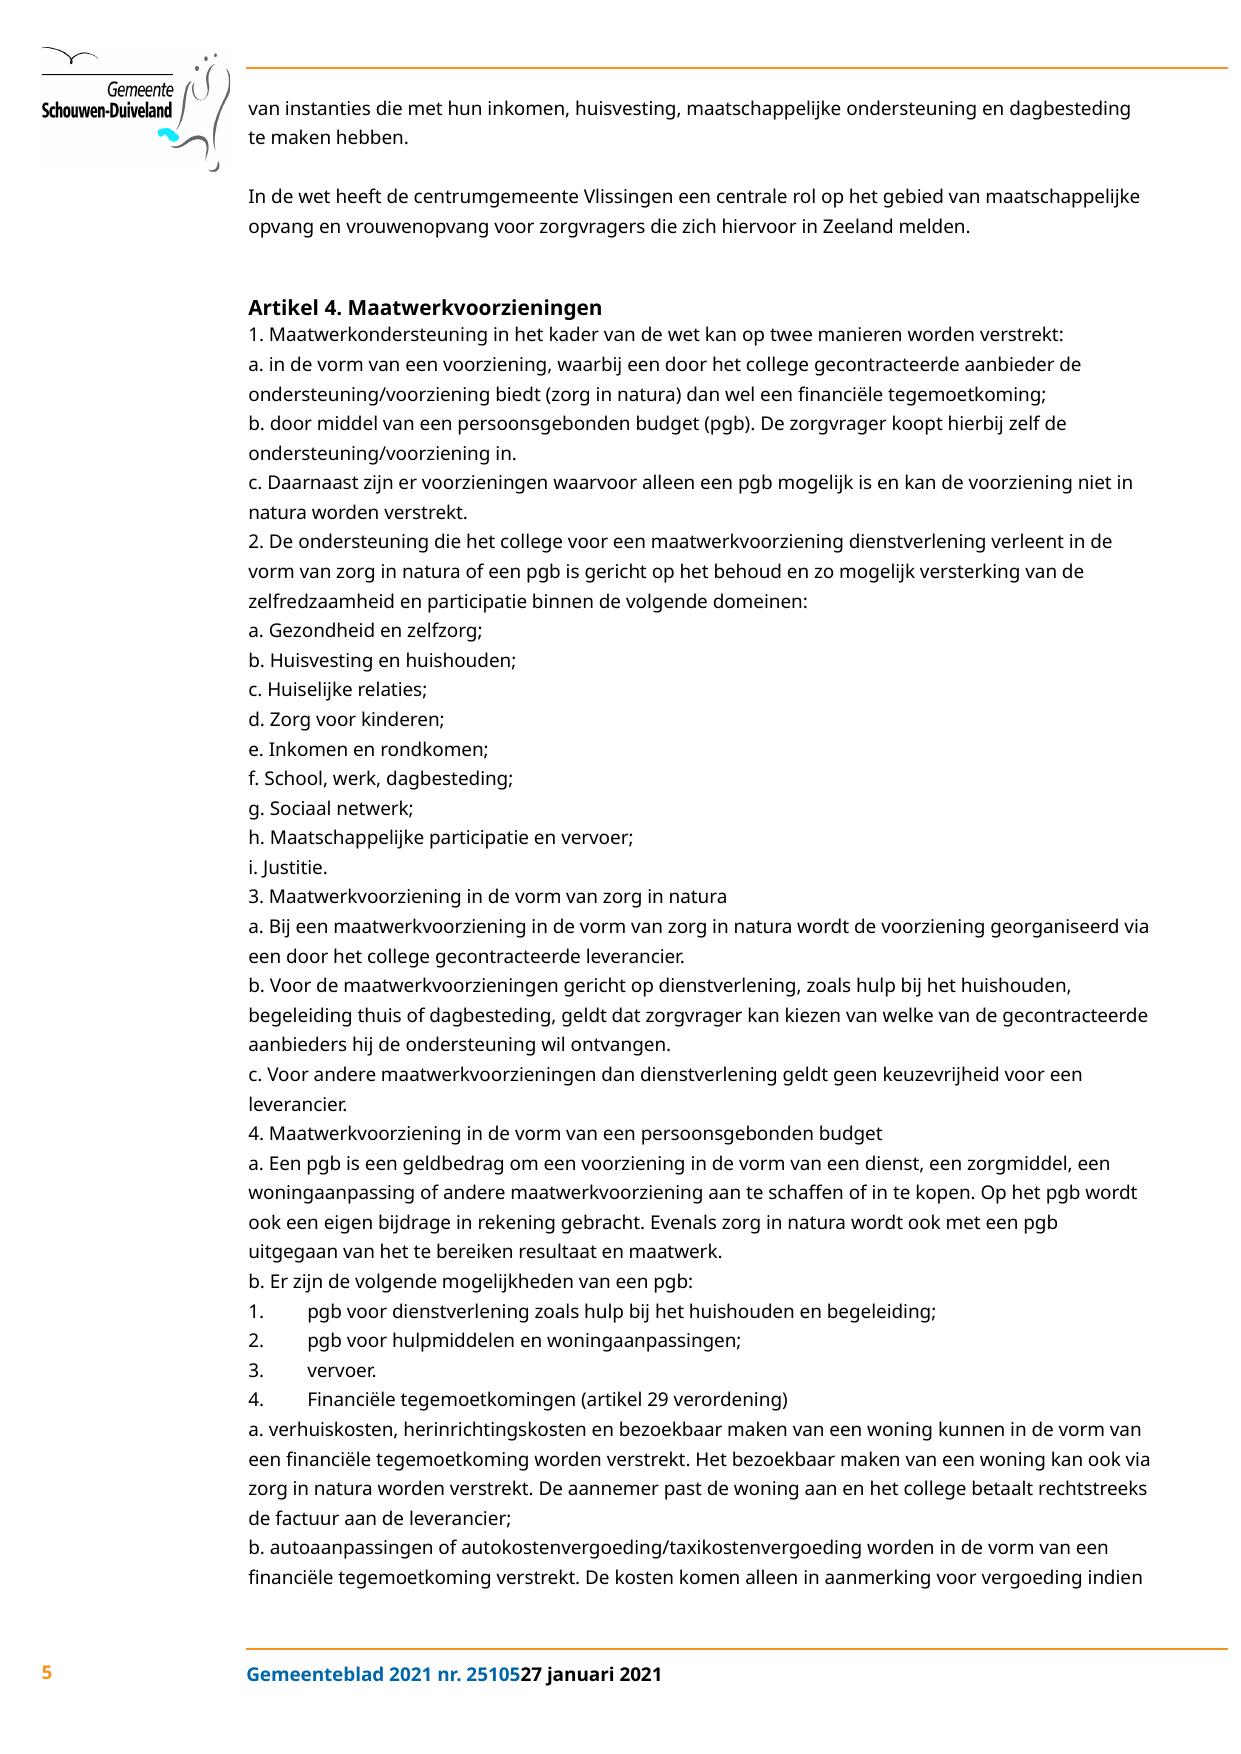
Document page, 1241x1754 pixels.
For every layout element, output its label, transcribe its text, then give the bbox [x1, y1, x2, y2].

text 4. Maatwerkvoorziening in de vorm van een persoonsgebonden budget [248, 1120, 1152, 1146]
text c. Daarnaast zijn er voorzieningen waarvoor alleen een pgb mogelijk is en kan de voorziening niet in natura worden verstrekt. [248, 469, 1152, 525]
list pgb voor hulpmiddelen en woningaanpassingen; [248, 1327, 1152, 1353]
text Artikel 4. Maatwerkvoorzieningen [248, 293, 1152, 322]
text a. in de vorm van een voorziening, waarbij een door het college gecontracteerde aanbieder de ondersteuning/voorziening biedt (zorg in natura) dan wel een financiële tegemoetkoming; [248, 351, 1152, 406]
text b. autoaanpassingen of autokostenvergoeding/taxikostenvergoeding worden in de vorm van een financiële tegemoetkoming verstrekt. De kosten komen alleen in aanmerking voor vergoeding indien [248, 1534, 1152, 1590]
picture [41, 47, 231, 172]
text a. Gezondheid en zelfzorg; [248, 617, 1152, 643]
text b. Voor de maatwerkvoorzieningen gericht op dienstverlening, zoals hulp bij het huishouden, begeleiding thuis of dagbesteding, geldt dat zorgvrager kan kiezen van welke van de gecontracteerde aanbieders hij de ondersteuning wil ontvangen. [248, 972, 1152, 1057]
text c. Huiselijke relaties; [248, 677, 1152, 702]
text e. Inkomen en rondkomen; [248, 736, 1152, 761]
text g. Sociaal netwerk; [248, 795, 1152, 821]
text f. School, werk, dagbesteding; [248, 765, 1152, 791]
list pgb voor dienstverlening zoals hulp bij het huishouden en begeleiding; [248, 1298, 1152, 1323]
text b. door middel van een persoonsgebonden budget (pgb). De zorgvrager koopt hierbij zelf de ondersteuning/voorziening in. [248, 410, 1152, 466]
text b. Er zijn de volgende mogelijkheden van een pgb: [248, 1268, 1152, 1294]
text a. verhuiskosten, herinrichtingskosten en bezoekbaar maken van een woning kunnen in de vorm van een financiële tegemoetkoming worden verstrekt. Het bezoekbaar maken van een woning kan ook via zorg in natura worden verstrekt. De aannemer past de woning aan en het college betaalt rechtstreeks de factuur aan de leverancier; [248, 1416, 1152, 1531]
text b. Huisvesting en huishouden; [248, 647, 1152, 673]
text a. Bij een maatwerkvoorziening in de vorm van zorg in natura wordt de voorziening georganiseerd via een door het college gecontracteerde leverancier. [248, 913, 1152, 968]
text 3. Maatwerkvoorziening in de vorm van zorg in natura [248, 884, 1152, 909]
text 1. Maatwerkondersteuning in het kader van de wet kan op twee manieren worden verstrekt: [248, 322, 1152, 347]
text 2. De ondersteuning die het college voor een maatwerkvoorziening dienstverlening verleent in de vorm van zorg in natura of een pgb is gericht op het behoud en zo mogelijk versterking van de zelfredzaamheid en participatie binnen de volgende domeinen: [248, 529, 1152, 613]
list Financiële tegemoetkomingen (artikel 29 verordening) [248, 1387, 1152, 1412]
text van instanties die met hun inkomen, huisvesting, maatschappelijke ondersteuning en dagbesteding te maken hebben. [248, 95, 1152, 150]
list vervoer. [248, 1357, 1152, 1383]
text d. Zorg voor kinderen; [248, 706, 1152, 732]
text i. Justitie. [248, 854, 1152, 880]
text h. Maatschappelijke participatie en vervoer; [248, 824, 1152, 850]
text c. Voor andere maatwerkvoorzieningen dan dienstverlening geldt geen keuzevrijheid voor een leverancier. [248, 1061, 1152, 1116]
text In de wet heeft de centrumgemeente Vlissingen een centrale rol op het gebied van maatschappelijke opvang en vrouwenopvang voor zorgvragers die zich hiervoor in Zeeland melden. [248, 183, 1152, 239]
text a. Een pgb is een geldbedrag om een voorziening in de vorm van een dienst, een zorgmiddel, een woningaanpassing of andere maatwerkvoorziening aan te schaffen of in te kopen. Op het pgb wordt ook een eigen bijdrage in rekening gebracht. Evenals zorg in natura wordt ook met een pgb uitgegaan van het te bereiken resultaat en maatwerk. [248, 1150, 1152, 1264]
